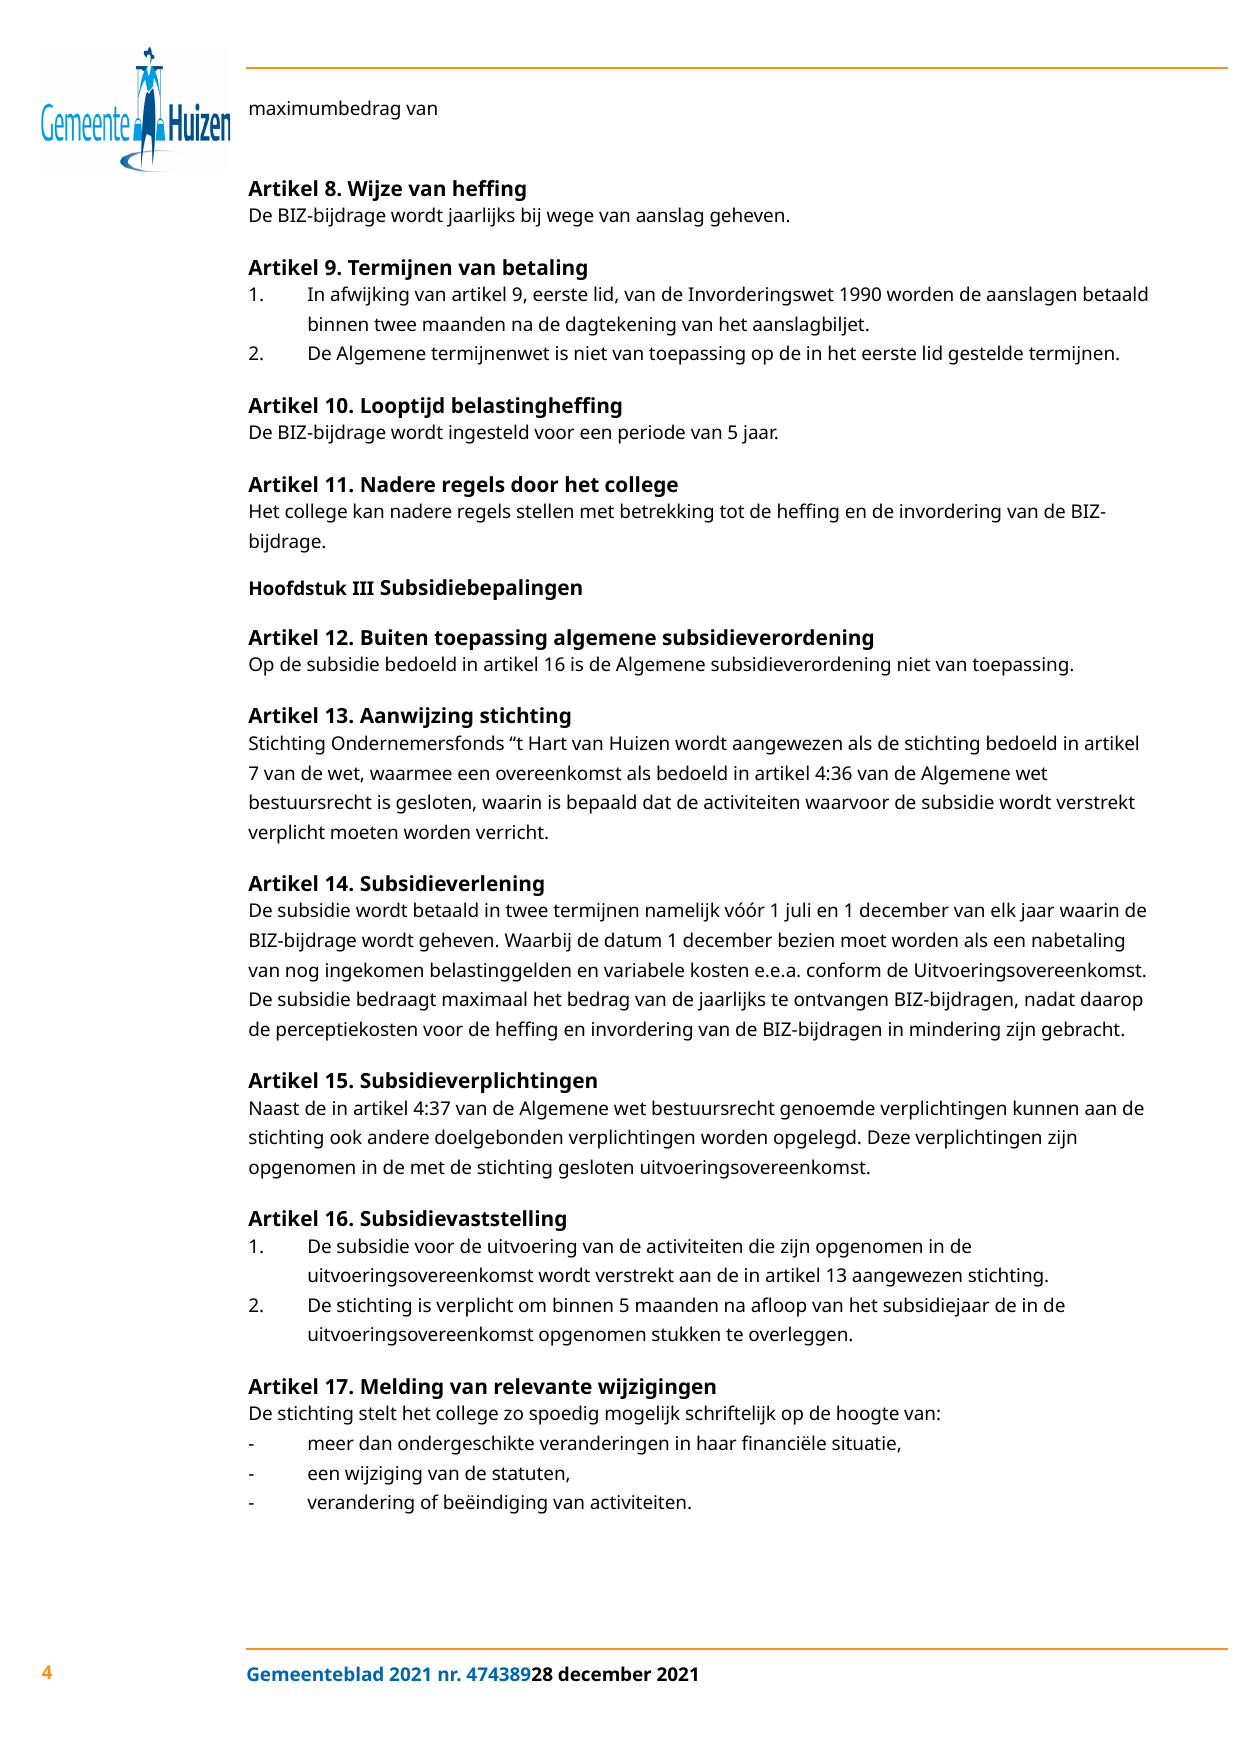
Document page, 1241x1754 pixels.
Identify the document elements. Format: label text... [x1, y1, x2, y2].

list In afwijking van artikel 9, eerste lid, van de Invorderingswet 1990 worden de aanslagen betaald binnen twee maanden na de dagtekening van het aanslagbiljet. [248, 281, 1152, 337]
picture [41, 47, 231, 172]
text Artikel 15. Subsidieverplichtingen [248, 1066, 1152, 1095]
table_cell [590, 95, 730, 121]
list meer dan ondergeschikte veranderingen in haar financiële situatie, [248, 1430, 1152, 1456]
text De BIZ-bijdrage wordt ingesteld voor een periode van 5 jaar. [248, 419, 1152, 445]
list De stichting is verplicht om binnen 5 maanden na afloop van het subsidiejaar de in de uitvoeringsovereenkomst opgenomen stukken te overleggen. [248, 1292, 1152, 1347]
text Artikel 14. Subsidieverlening [248, 869, 1152, 898]
text Artikel 11. Nadere regels door het college [248, 470, 1152, 498]
text Artikel 12. Buiten toepassing algemene subsidieverordening [248, 623, 1152, 651]
list De subsidie voor de uitvoering van de activiteiten die zijn opgenomen in de uitvoeringsovereenkomst wordt verstrekt aan de in artikel 13 aangewezen stichting. [248, 1233, 1152, 1288]
table_cell maximumbedrag van [248, 95, 449, 121]
text Hoofdstuk III Subsidiebepalingen [248, 573, 1152, 602]
text Artikel 16. Subsidievaststelling [248, 1204, 1152, 1233]
text Artikel 8. Wijze van heffing [248, 174, 1152, 203]
text Artikel 17. Melding van relevante wijzigingen [248, 1372, 1152, 1401]
table_cell [450, 95, 590, 121]
list verandering of beëindiging van activiteiten. [248, 1489, 1152, 1515]
text Het college kan nadere regels stellen met betrekking tot de heffing en de invordering van de BIZ-bijdrage. [248, 498, 1152, 554]
text De subsidie wordt betaald in twee termijnen namelijk vóór 1 juli en 1 december van elk jaar waarin de BIZ-bijdrage wordt geheven. Waarbij de datum 1 december bezien moet worden als een nabetaling van nog ingekomen belastinggelden en variabele kosten e.e.a. conform de Uitvoeringsovereenkomst. [248, 898, 1152, 983]
text De BIZ-bijdrage wordt jaarlijks bij wege van aanslag geheven. [248, 203, 1152, 228]
text Artikel 10. Looptijd belastingheffing [248, 391, 1152, 419]
table_cell [871, 95, 1011, 121]
table_cell [1011, 95, 1152, 121]
list De Algemene termijnenwet is niet van toepassing op de in het eerste lid gestelde termijnen. [248, 341, 1152, 366]
table_cell [730, 95, 871, 121]
text Artikel 9. Termijnen van betaling [248, 253, 1152, 281]
text Stichting Ondernemersfonds “t Hart van Huizen wordt aangewezen als de stichting bedoeld in artikel 7 van de wet, waarmee een overeenkomst als bedoeld in artikel 4:36 van de Algemene wet bestuursrecht is gesloten, waarin is bepaald dat de activiteiten waarvoor de subsidie wordt verstrekt verplicht moeten worden verricht. [248, 730, 1152, 844]
text Op de subsidie bedoeld in artikel 16 is de Algemene subsidieverordening niet van toepassing. [248, 651, 1152, 677]
text Naast de in artikel 4:37 van de Algemene wet bestuursrecht genoemde verplichtingen kunnen aan de stichting ook andere doelgebonden verplichtingen worden opgelegd. Deze verplichtingen zijn opgenomen in de met de stichting gesloten uitvoeringsovereenkomst. [248, 1095, 1152, 1180]
list een wijziging van de statuten, [248, 1460, 1152, 1485]
text De subsidie bedraagt maximaal het bedrag van de jaarlijks te ontvangen BIZ-bijdragen, nadat daarop de perceptiekosten voor de heffing en invordering van de BIZ-bijdragen in mindering zijn gebracht. [248, 986, 1152, 1042]
text Artikel 13. Aanwijzing stichting [248, 702, 1152, 730]
text De stichting stelt het college zo spoedig mogelijk schriftelijk op de hoogte van: [248, 1401, 1152, 1426]
